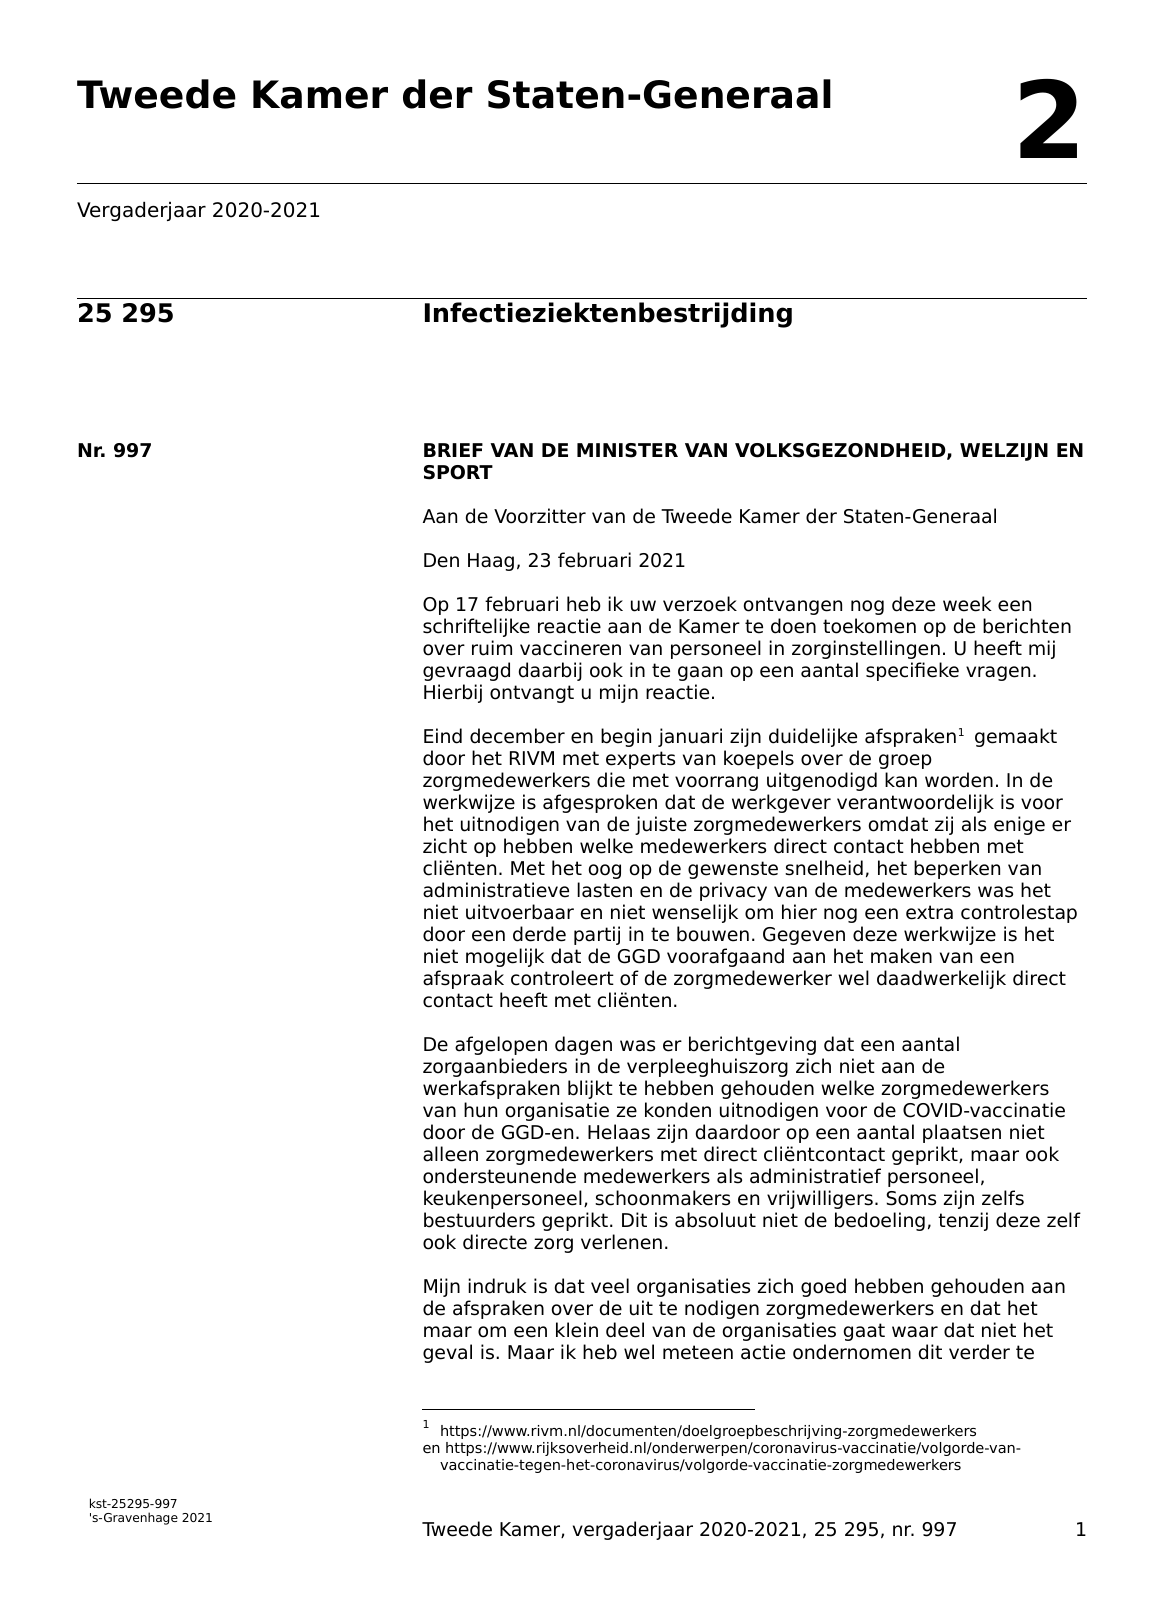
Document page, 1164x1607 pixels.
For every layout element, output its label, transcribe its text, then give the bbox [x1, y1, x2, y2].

subtitle 25 295 Infectieziektenbestrijding [77, 299, 1087, 329]
text Mijn indruk is dat veel organisaties zich goed hebben gehouden aan de afspraken over de uit te nodigen zorgmedewerkers en dat het maar om een klein deel van de organisaties gaat waar dat niet het geval is. Maar ik heb wel meteen actie ondernomen dit verder te [422, 1276, 1087, 1364]
table_cell Vergaderjaar 2020-2021 [77, 184, 1087, 298]
text De afgelopen dagen was er berichtgeving dat een aantal zorgaanbieders in de verpleeghuiszorg zich niet aan de werkafspraken blijkt te hebben gehouden welke zorgmedewerkers van hun organisatie ze konden uitnodigen voor de COVID-vaccinatie door de GGD-en. Helaas zijn daardoor op een aantal plaatsen niet alleen zorgmedewerkers met direct cliëntcontact geprikt, maar ook ondersteunende medewerkers als administratief personeel, keukenpersoneel, schoonmakers en vrijwilligers. Soms zijn zelfs bestuurders geprikt. Dit is absoluut niet de bedoeling, tenzij deze zelf ook directe zorg verlenen. [422, 1034, 1087, 1254]
text Eind december en begin januari zijn duidelijke afspraken gemaakt door het RIVM met experts van koepels over de groep zorgmedewerkers die met voorrang uitgenodigd kan worden. In de werkwijze is afgesproken dat de werkgever verantwoordelijk is voor het uitnodigen van de juiste zorgmedewerkers omdat zij als enige er zicht op hebben welke medewerkers direct contact hebben met cliënten. Met het oog op de gewenste snelheid, het beperken van administratieve lasten en de privacy van de medewerkers was het niet uitvoerbaar en niet wenselijk om hier nog een extra controlestap door een derde partij in te bouwen. Gegeven deze werkwijze is het niet mogelijk dat de GGD voorafgaand aan het maken van een afspraak controleert of de zorgmedewerker wel daadwerkelijk direct contact heeft met cliënten. [422, 726, 1087, 1012]
text en https://www.rijksoverheid.nl/onderwerpen/coronavirus-vaccinatie/volgorde-van-vaccinatie-tegen-het-coronavirus/volgorde-vaccinatie-zorgmedewerkers [422, 1441, 1087, 1474]
table_header 2 [886, 59, 1087, 183]
table_header Tweede Kamer der Staten-Generaal [77, 59, 886, 183]
subtitle Nr. 997 BRIEF VAN DE MINISTER VAN VOLKSGEZONDHEID, WELZIJN EN SPORT [77, 440, 1087, 484]
text 's-Gravenhage 2021 [88, 1511, 323, 1525]
text Den Haag, 23 februari 2021 [422, 550, 1087, 572]
text Op 17 februari heb ik uw verzoek ontvangen nog deze week een schriftelijke reactie aan de Kamer te doen toekomen op de berichten over ruim vaccineren van personeel in zorginstellingen. U heeft mij gevraagd daarbij ook in te gaan op een aantal specifieke vragen. Hierbij ontvangt u mijn reactie. [422, 594, 1087, 704]
text kst-25295-997 [88, 1497, 323, 1511]
text https://www.rivm.nl/documenten/doelgroepbeschrijving-zorgmedewerkers [422, 1418, 1087, 1441]
text Aan de Voorzitter van de Tweede Kamer der Staten-Generaal [422, 506, 1087, 528]
